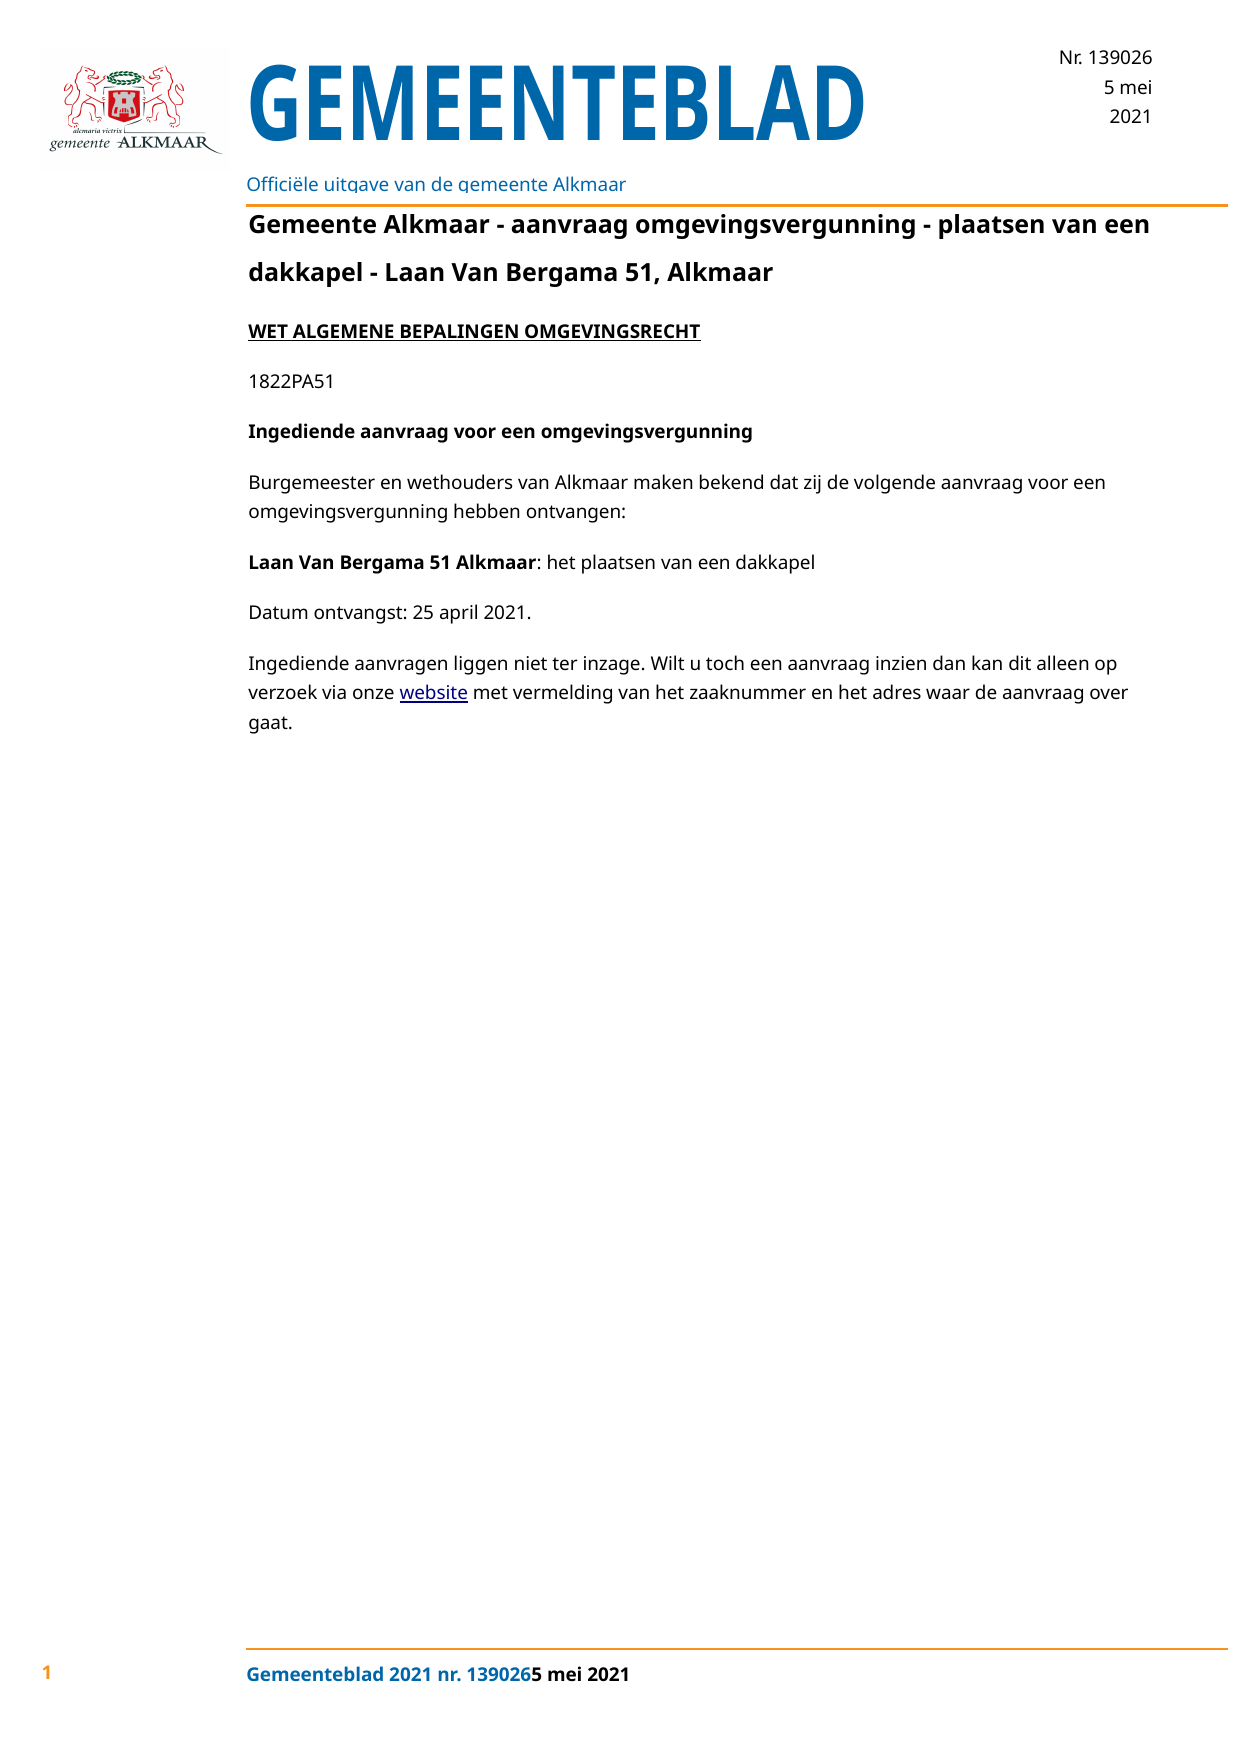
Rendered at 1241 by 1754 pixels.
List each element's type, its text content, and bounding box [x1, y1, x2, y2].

text Datum ontvangst: 25 april 2021. [248, 599, 1152, 625]
text 1822PA51 [248, 368, 1152, 394]
text WET ALGEMENE BEPALINGEN OMGEVINGSRECHT [248, 318, 1152, 344]
text Ingediende aanvraag voor een omgevingsvergunning [248, 419, 1152, 444]
text Burgemeester en wethouders van Alkmaar maken bekend dat zij de volgende aanvraag voor een omgevingsvergunning hebben ontvangen: [248, 469, 1152, 524]
text Laan Van Bergama 51 Alkmaar: het plaatsen van een dakkapel [248, 549, 1152, 575]
text Ingediende aanvragen liggen niet ter inzage. Wilt u toch een aanvraag inzien dan kan dit alleen op verzoek via onze website met vermelding van het zaaknummer en het adres waar de aanvraag over gaat. [248, 650, 1152, 735]
picture [41, 47, 231, 172]
text Gemeente Alkmaar - aanvraag omgevingsvergunning - plaatsen van een dakkapel - Laan Van Bergama 51, Alkmaar [248, 207, 1152, 288]
